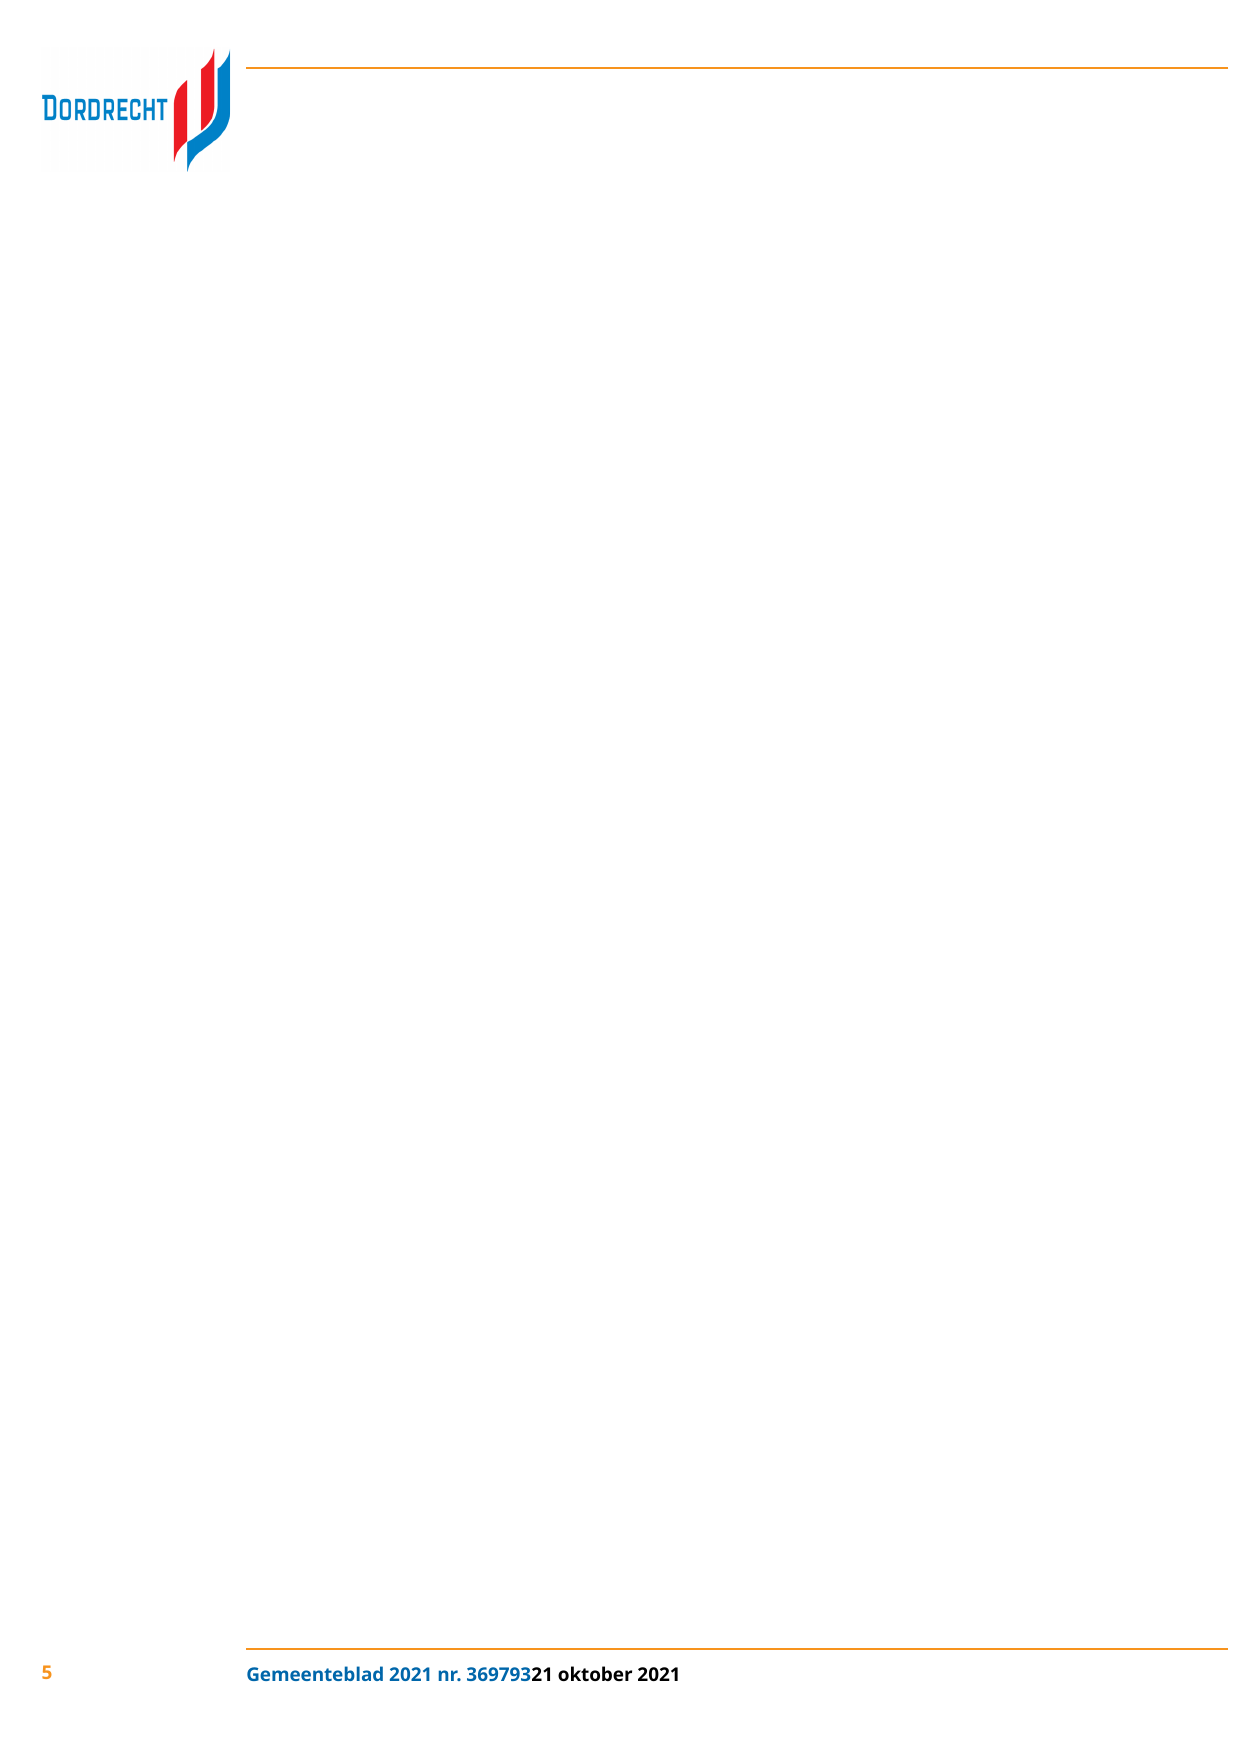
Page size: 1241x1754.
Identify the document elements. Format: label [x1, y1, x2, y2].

picture [41, 47, 231, 172]
